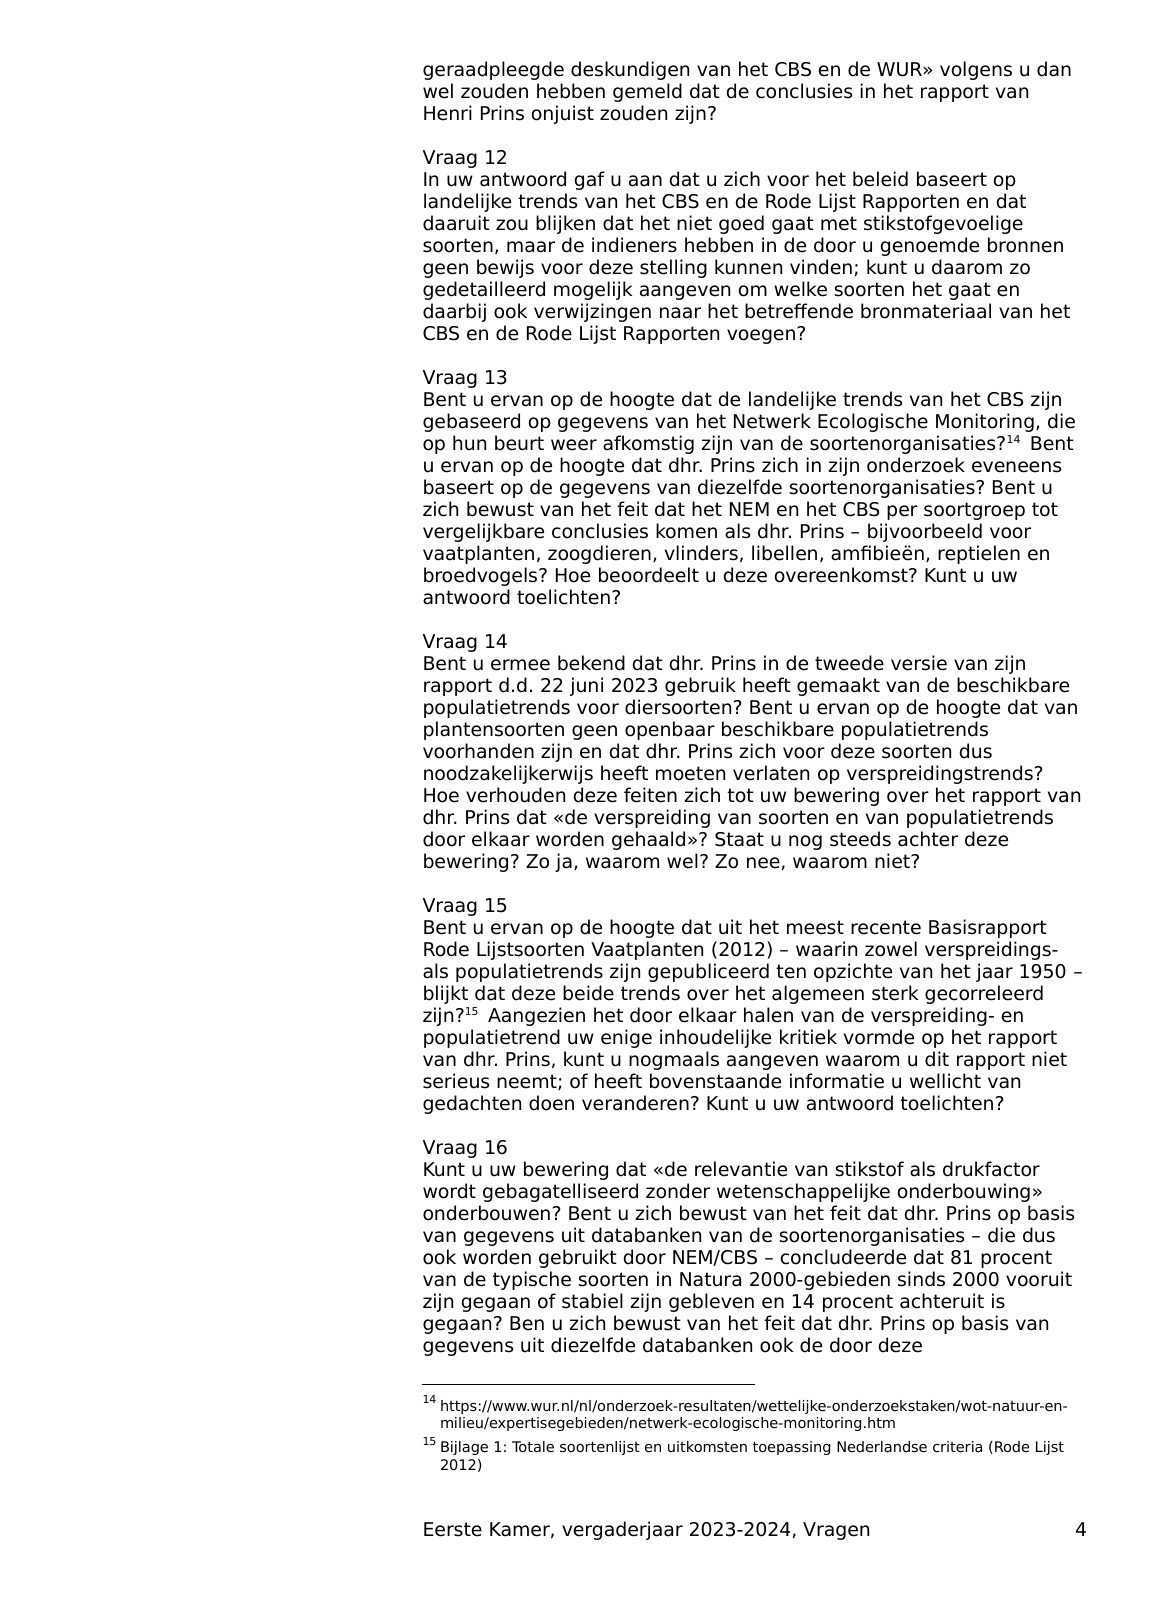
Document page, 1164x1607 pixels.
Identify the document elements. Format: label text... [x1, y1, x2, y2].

text Bent u ermee bekend dat dhr. Prins in de tweede versie van zijn rapport d.d. 22 juni 2023 gebruik heeft gemaakt van de beschikbare populatietrends voor diersoorten? Bent u ervan op de hoogte dat van plantensoorten geen openbaar beschikbare populatietrends voorhanden zijn en dat dhr. Prins zich voor deze soorten dus noodzakelijkerwijs heeft moeten verlaten op verspreidingstrends? Hoe verhouden deze feiten zich tot uw bewering over het rapport van dhr. Prins dat «de verspreiding van soorten en van populatietrends door elkaar worden gehaald»? Staat u nog steeds achter deze bewering? Zo ja, waarom wel? Zo nee, waarom niet? [422, 653, 1087, 873]
text Kunt u uw bewering dat «de relevantie van stikstof als drukfactor wordt gebagatelliseerd zonder wetenschappelijke onderbouwing» onderbouwen? Bent u zich bewust van het feit dat dhr. Prins op basis van gegevens uit databanken van de soortenorganisaties – die dus ook worden gebruikt door NEM/CBS – concludeerde dat 81 procent van de typische soorten in Natura 2000-gebieden sinds 2000 vooruit zijn gegaan of stabiel zijn gebleven en 14 procent achteruit is gegaan? Ben u zich bewust van het feit dat dhr. Prins op basis van gegevens uit diezelfde databanken ook de door deze [422, 1159, 1087, 1357]
text In uw antwoord gaf u aan dat u zich voor het beleid baseert op landelijke trends van het CBS en de Rode Lijst Rapporten en dat daaruit zou blijken dat het niet goed gaat met stikstofgevoelige soorten, maar de indieners hebben in de door u genoemde bronnen geen bewijs voor deze stelling kunnen vinden; kunt u daarom zo gedetailleerd mogelijk aangeven om welke soorten het gaat en daarbij ook verwijzingen naar het betreffende bronmateriaal van het CBS en de Rode Lijst Rapporten voegen? [422, 169, 1087, 345]
text Bent u ervan op de hoogte dat de landelijke trends van het CBS zijn gebaseerd op gegevens van het Netwerk Ecologische Monitoring, die op hun beurt weer afkomstig zijn van de soortenorganisaties? Bent u ervan op de hoogte dat dhr. Prins zich in zijn onderzoek eveneens baseert op de gegevens van diezelfde soortenorganisaties? Bent u zich bewust van het feit dat het NEM en het CBS per soortgroep tot vergelijkbare conclusies komen als dhr. Prins – bijvoorbeeld voor vaatplanten, zoogdieren, vlinders, libellen, amfibieën, reptielen en broedvogels? Hoe beoordeelt u deze overeenkomst? Kunt u uw antwoord toelichten? [422, 389, 1087, 609]
text Vraag 12 [422, 147, 1087, 169]
text Bent u ervan op de hoogte dat uit het meest recente Basisrapport Rode Lijstsoorten Vaatplanten (2012) – waarin zowel verspreidings- als populatietrends zijn gepubliceerd ten opzichte van het jaar 1950 – blijkt dat deze beide trends over het algemeen sterk gecorreleerd zijn? Aangezien het door elkaar halen van de verspreiding- en populatietrend uw enige inhoudelijke kritiek vormde op het rapport van dhr. Prins, kunt u nogmaals aangeven waarom u dit rapport niet serieus neemt; of heeft bovenstaande informatie u wellicht van gedachten doen veranderen? Kunt u uw antwoord toelichten? [422, 917, 1087, 1115]
text geraadpleegde deskundigen van het CBS en de WUR» volgens u dan wel zouden hebben gemeld dat de conclusies in het rapport van Henri Prins onjuist zouden zijn? [422, 59, 1087, 125]
text Vraag 13 [422, 367, 1087, 389]
text Vraag 16 [422, 1137, 1087, 1159]
text Vraag 15 [422, 895, 1087, 917]
text Bijlage 1: Totale soortenlijst en uitkomsten toepassing Nederlandse criteria (Rode Lijst 2012) [422, 1435, 1087, 1474]
text https://www.wur.nl/nl/onderzoek-resultaten/wettelijke-onderzoekstaken/wot-natuur-en-milieu/expertisegebieden/netwerk-ecologische-monitoring.htm [422, 1393, 1087, 1432]
text Vraag 14 [422, 631, 1087, 653]
